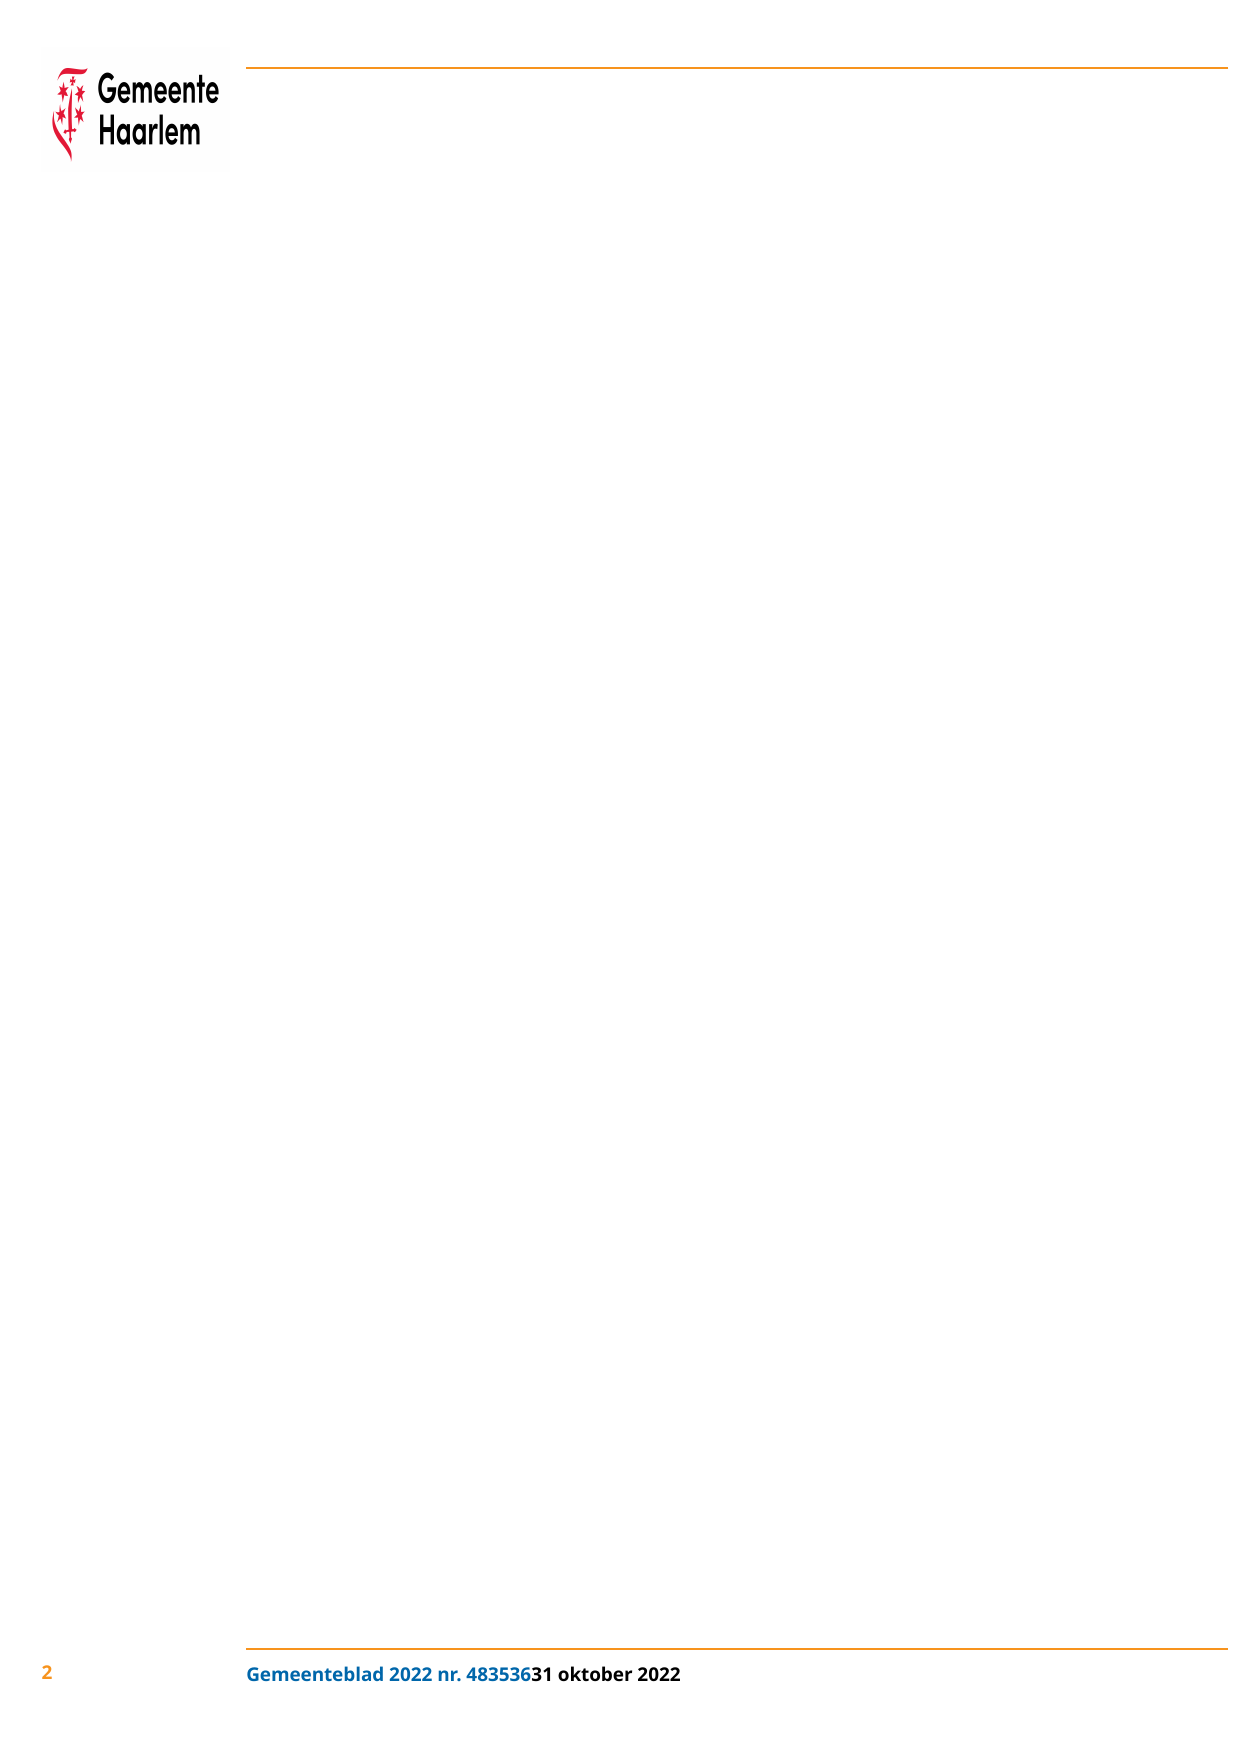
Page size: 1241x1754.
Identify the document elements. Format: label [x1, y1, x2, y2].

picture [41, 47, 231, 172]
